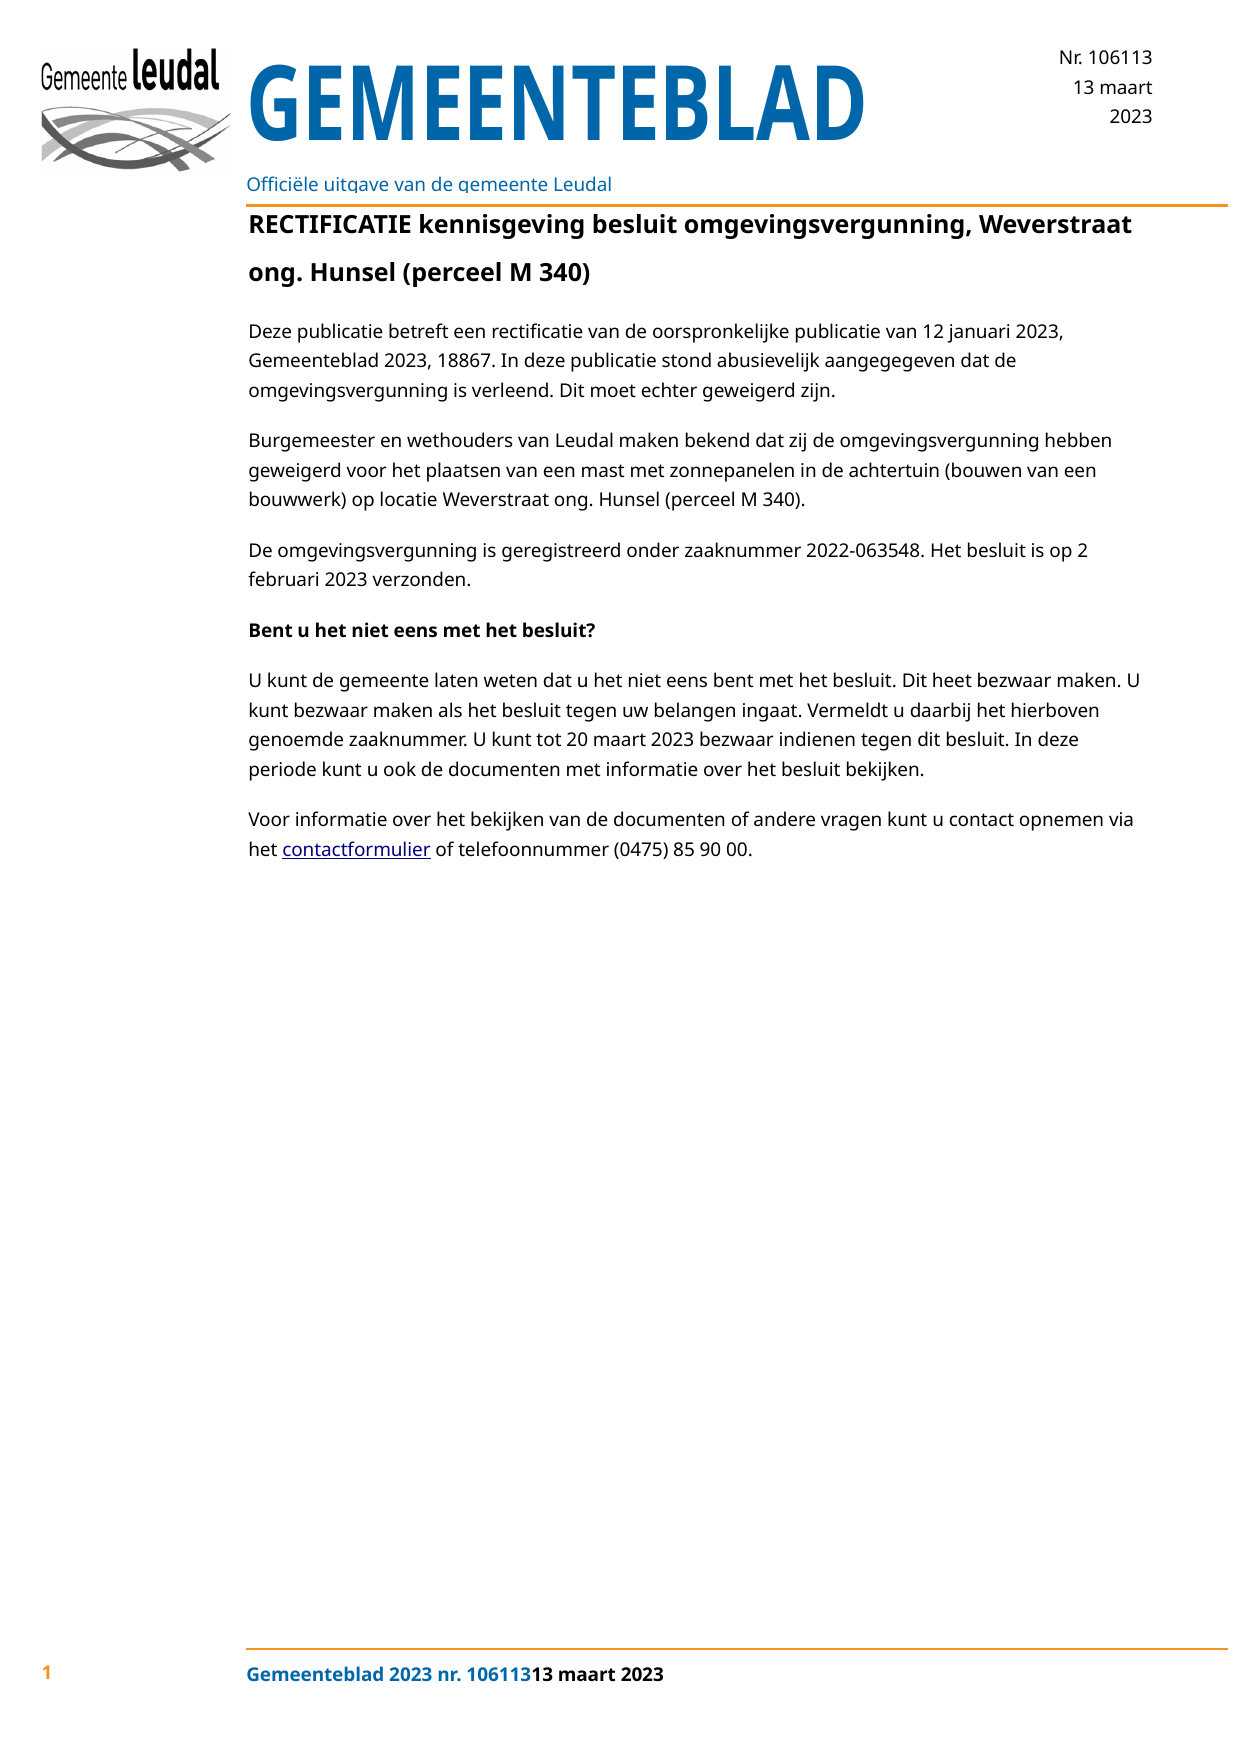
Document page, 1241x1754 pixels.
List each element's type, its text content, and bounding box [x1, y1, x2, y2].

text Burgemeester en wethouders van Leudal maken bekend dat zij de omgevingsvergunning hebben geweigerd voor het plaatsen van een mast met zonnepanelen in de achtertuin (bouwen van een bouwwerk) op locatie Weverstraat ong. Hunsel (perceel M 340). [248, 427, 1152, 512]
text Voor informatie over het bekijken van de documenten of andere vragen kunt u contact opnemen via het contactformulier of telefoonnummer (0475) 85 90 00. [248, 807, 1152, 862]
text De omgevingsvergunning is geregistreerd onder zaaknummer 2022-063548. Het besluit is op 2 februari 2023 verzonden. [248, 537, 1152, 592]
text Deze publicatie betreft een rectificatie van de oorspronkelijke publicatie van 12 januari 2023, Gemeenteblad 2023, 18867. In deze publicatie stond abusievelijk aangegegeven dat de omgevingsvergunning is verleend. Dit moet echter geweigerd zijn. [248, 318, 1152, 403]
picture [41, 47, 231, 172]
text RECTIFICATIE kennisgeving besluit omgevingsvergunning, Weverstraat ong. Hunsel (perceel M 340) [248, 207, 1152, 288]
text U kunt de gemeente laten weten dat u het niet eens bent met het besluit. Dit heet bezwaar maken. U kunt bezwaar maken als het besluit tegen uw belangen ingaat. Vermeldt u daarbij het hierboven genoemde zaaknummer. U kunt tot 20 maart 2023 bezwaar indienen tegen dit besluit. In deze periode kunt u ook de documenten met informatie over het besluit bekijken. [248, 667, 1152, 782]
text Bent u het niet eens met het besluit? [248, 617, 1152, 643]
